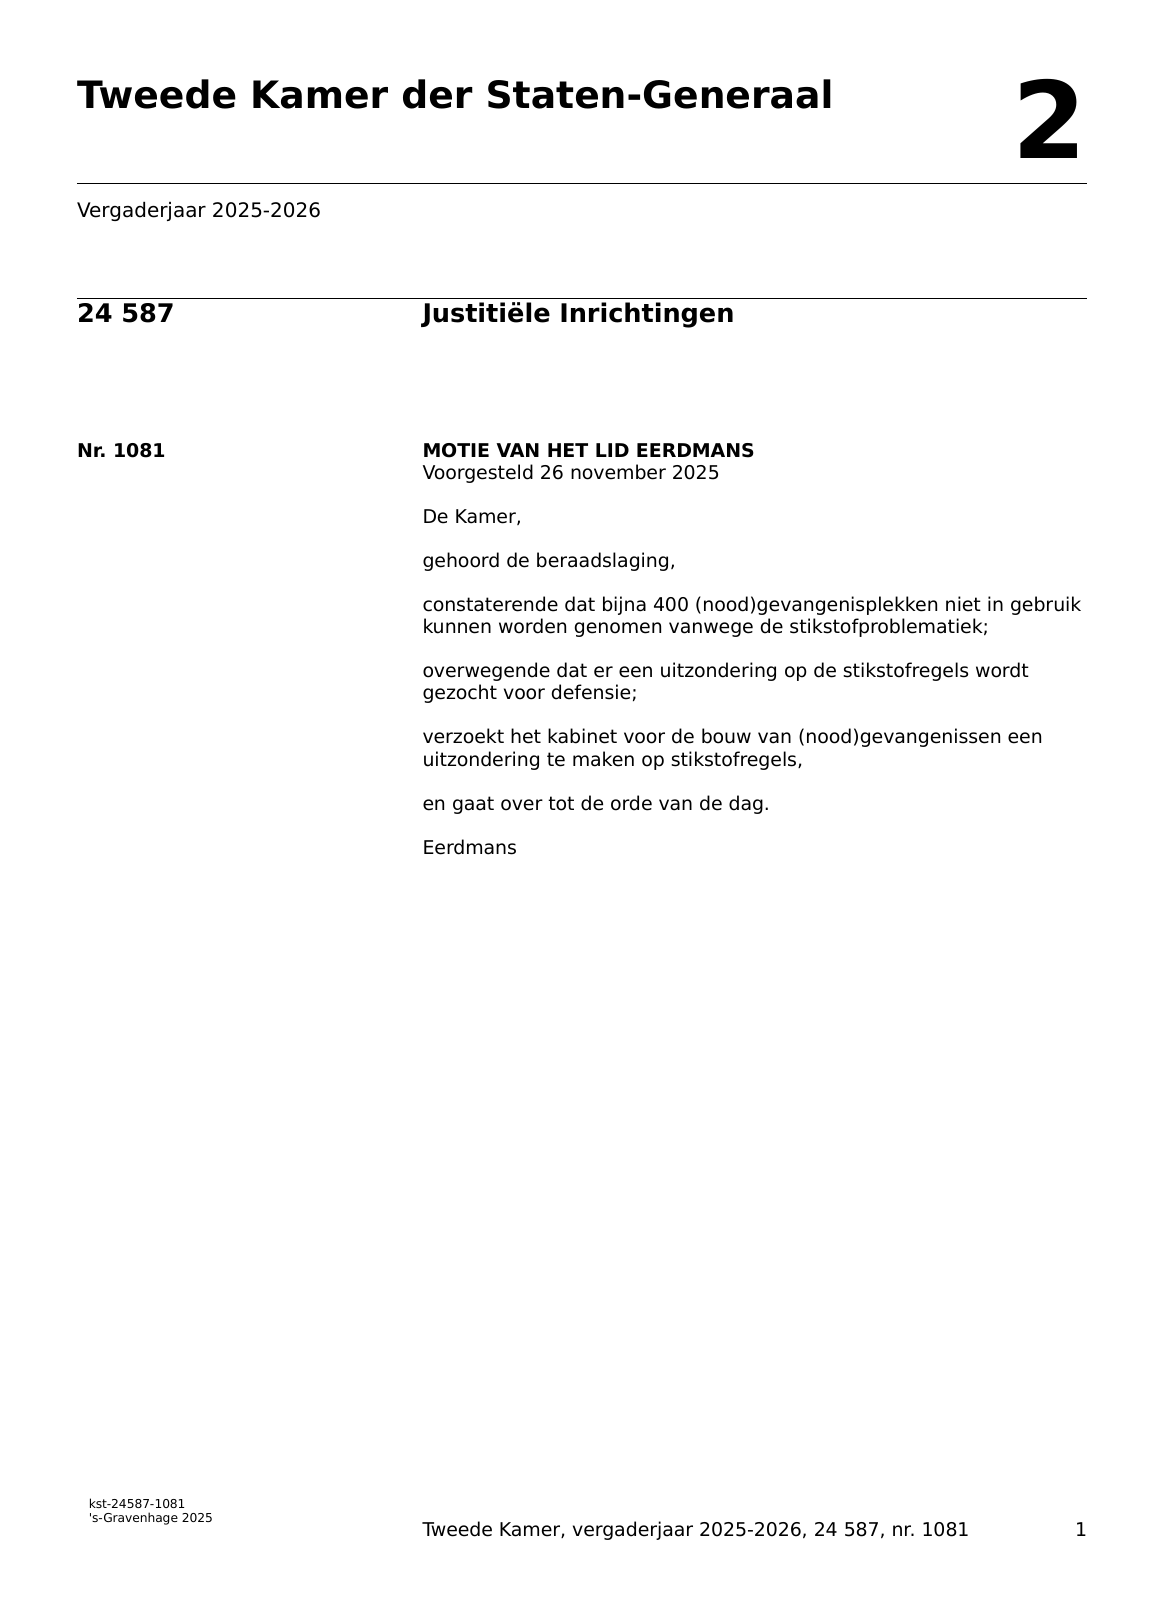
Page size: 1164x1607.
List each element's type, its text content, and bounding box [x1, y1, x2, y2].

text 's-Gravenhage 2025 [88, 1511, 323, 1525]
text constaterende dat bijna 400 (nood)gevangenisplekken niet in gebruik kunnen worden genomen vanwege de stikstofproblematiek; [422, 594, 1087, 638]
text kst-24587-1081 [88, 1497, 323, 1511]
subtitle Nr. 1081 MOTIE VAN HET LID EERDMANS [77, 440, 1087, 462]
table_header 2 [886, 59, 1087, 183]
text en gaat over tot de orde van de dag. [422, 793, 1087, 814]
text Voorgesteld 26 november 2025 [422, 462, 1087, 484]
text gehoord de beraadslaging, [422, 550, 1087, 572]
text Eerdmans [422, 837, 1087, 859]
text De Kamer, [422, 506, 1087, 528]
table_header Tweede Kamer der Staten-Generaal [77, 59, 886, 183]
subtitle 24 587 Justitiële Inrichtingen [77, 299, 1087, 329]
table_cell Vergaderjaar 2025-2026 [77, 184, 1087, 298]
text overwegende dat er een uitzondering op de stikstofregels wordt gezocht voor defensie; [422, 660, 1087, 704]
text verzoekt het kabinet voor de bouw van (nood)gevangenissen een uitzondering te maken op stikstofregels, [422, 726, 1087, 770]
